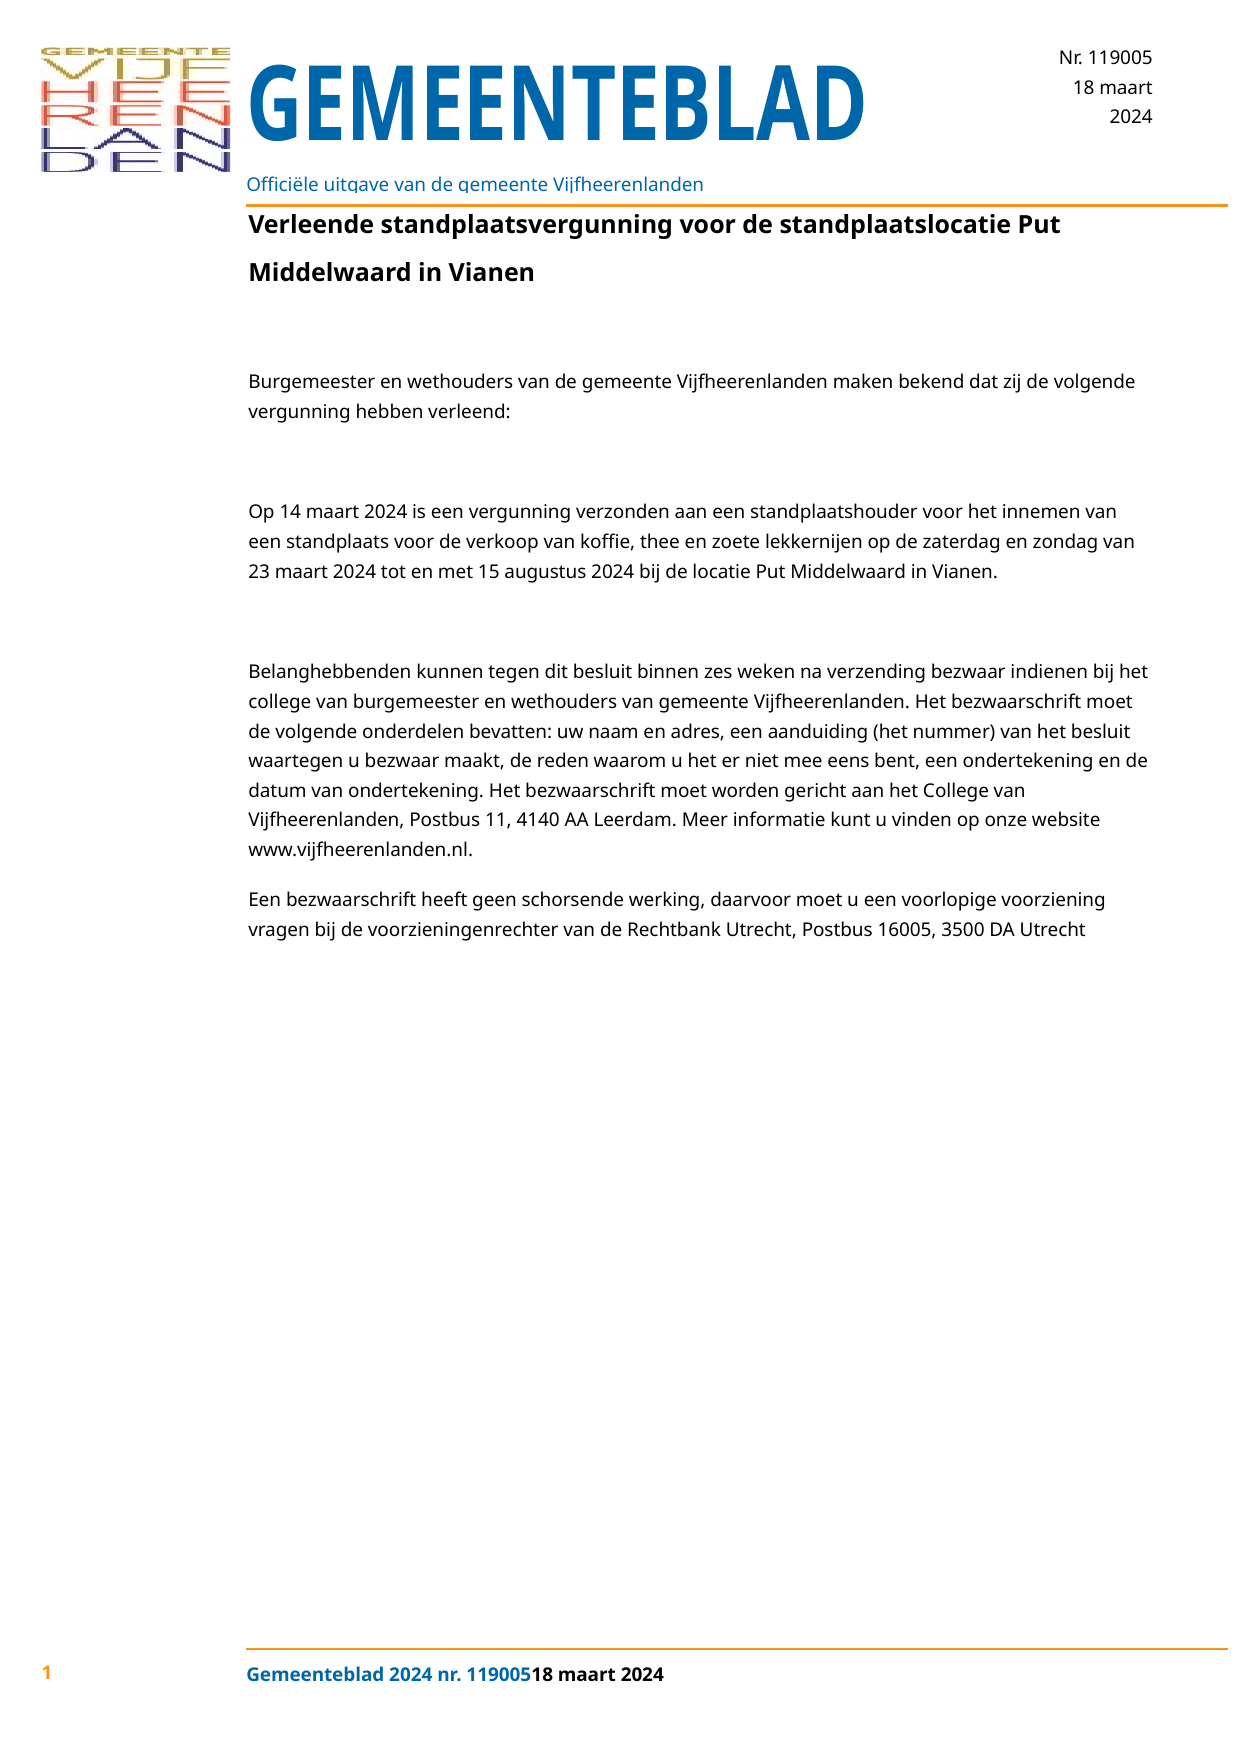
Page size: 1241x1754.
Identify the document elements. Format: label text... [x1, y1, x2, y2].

text Op 14 maart 2024 is een vergunning verzonden aan een standplaatshouder voor het innemen van een standplaats voor de verkoop van koffie, thee en zoete lekkernijen op de zaterdag en zondag van 23 maart 2024 tot en met 15 augustus 2024 bij de locatie Put Middelwaard in Vianen. [248, 499, 1152, 584]
text Belanghebbenden kunnen tegen dit besluit binnen zes weken na verzending bezwaar indienen bij het college van burgemeester en wethouders van gemeente Vijfheerenlanden. Het bezwaarschrift moet de volgende onderdelen bevatten: uw naam en adres, een aanduiding (het nummer) van het besluit waartegen u bezwaar maakt, de reden waarom u het er niet mee eens bent, een ondertekening en de datum van ondertekening. Het bezwaarschrift moet worden gericht aan het College van Vijfheerenlanden, Postbus 11, 4140 AA Leerdam. Meer informatie kunt u vinden op onze website www.vijfheerenlanden.nl. [248, 659, 1152, 862]
text Verleende standplaatsvergunning voor de standplaatslocatie Put Middelwaard in Vianen [248, 207, 1152, 288]
picture [41, 47, 231, 172]
text Burgemeester en wethouders van de gemeente Vijfheerenlanden maken bekend dat zij de volgende vergunning hebben verleend: [248, 368, 1152, 424]
text Een bezwaarschrift heeft geen schorsende werking, daarvoor moet u een voorlopige voorziening vragen bij de voorzieningenrechter van de Rechtbank Utrecht, Postbus 16005, 3500 DA Utrecht [248, 887, 1152, 942]
